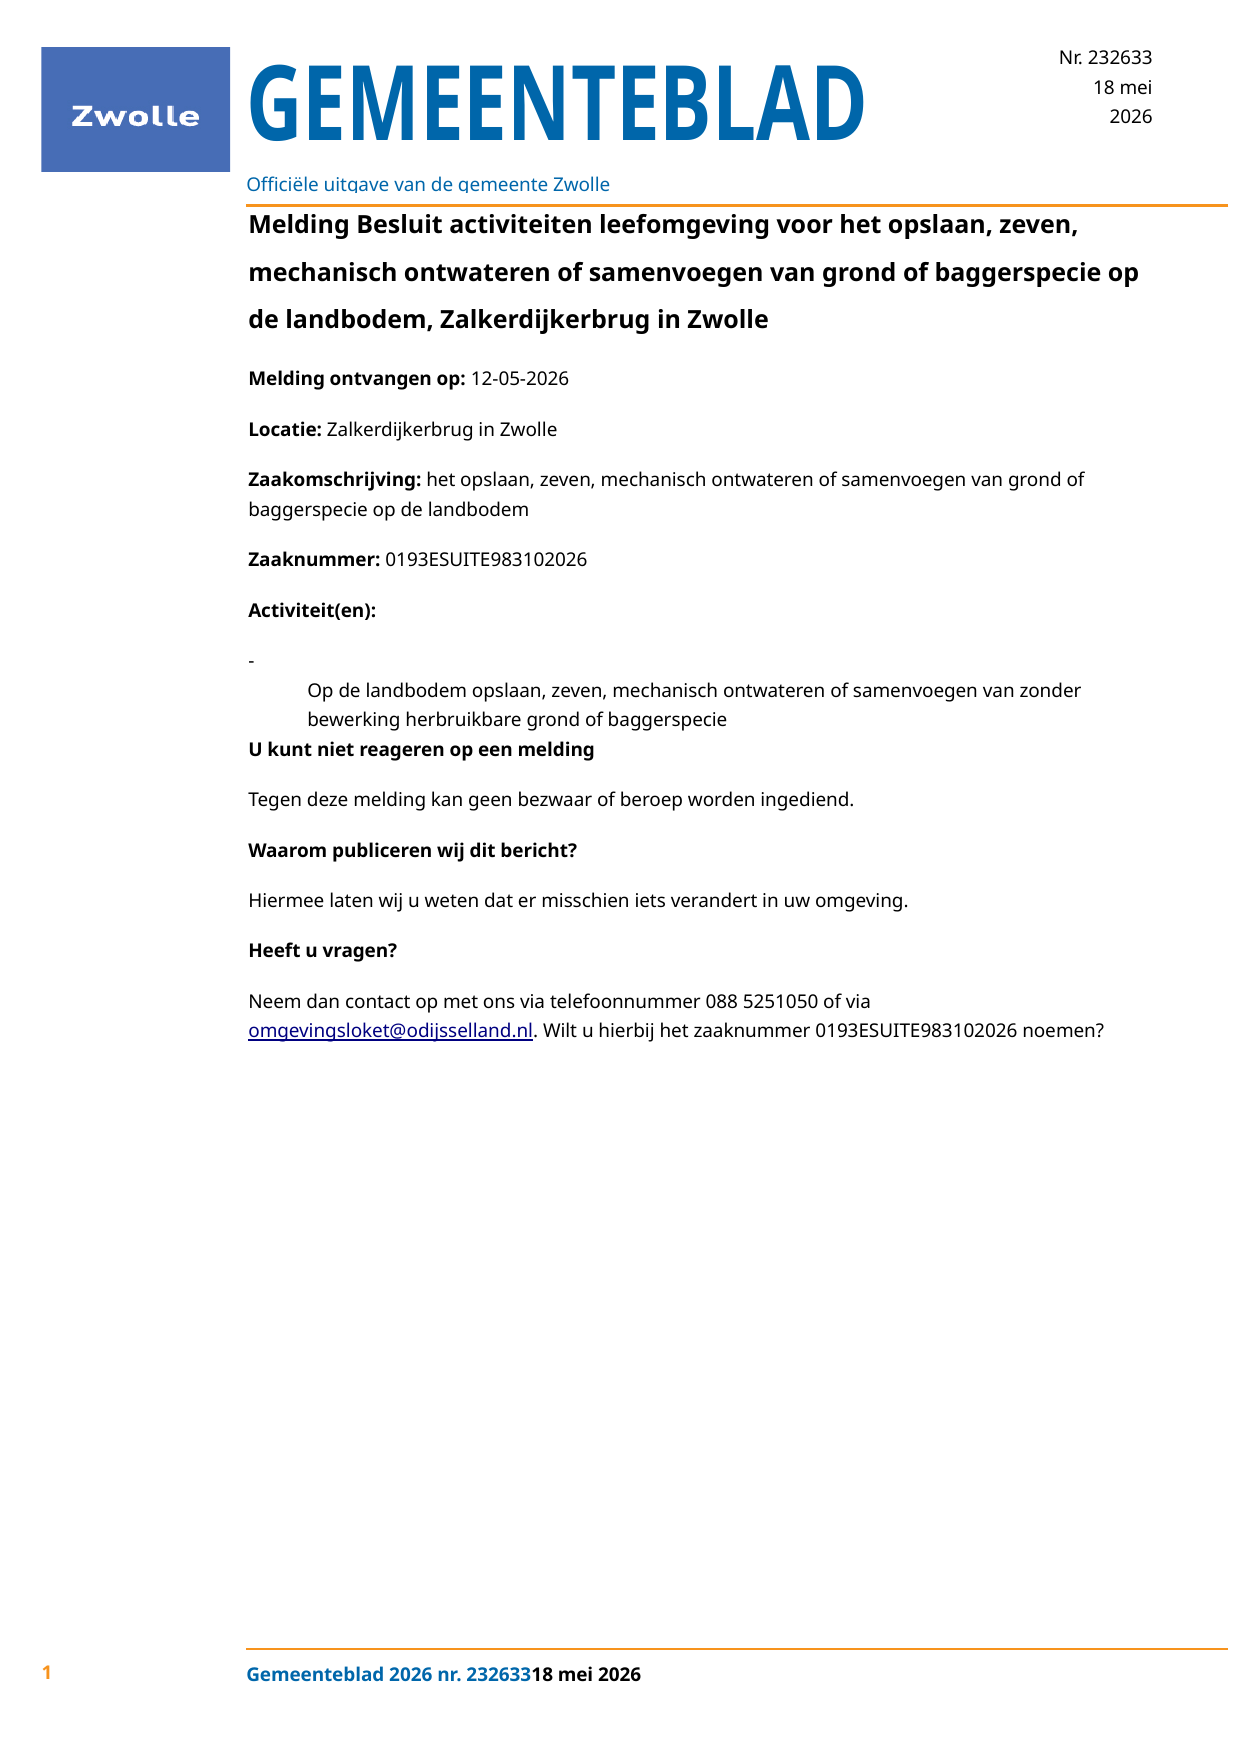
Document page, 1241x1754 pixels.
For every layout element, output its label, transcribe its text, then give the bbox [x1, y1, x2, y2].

text Zaaknummer: 0193ESUITE983102026 [248, 546, 1152, 572]
text Activiteit(en): [248, 597, 1152, 622]
text U kunt niet reageren op een melding [248, 736, 1152, 762]
text Heeft u vragen? [248, 938, 1152, 963]
text Melding ontvangen op: 12-05-2026 [248, 366, 1152, 391]
list Op de landbodem opslaan, zeven, mechanisch ontwateren of samenvoegen van zonder bewerking herbruikbare grond of baggerspecie [248, 677, 1152, 732]
text Hiermee laten wij u weten dat er misschien iets verandert in uw omgeving. [248, 887, 1152, 913]
text Locatie: Zalkerdijkerbrug in Zwolle [248, 416, 1152, 442]
text Tegen deze melding kan geen bezwaar of beroep worden ingediend. [248, 786, 1152, 812]
text Waarom publiceren wij dit bericht? [248, 837, 1152, 862]
picture [41, 47, 231, 172]
text Neem dan contact op met ons via telefoonnummer 088 5251050 of via omgevingsloket@odijsselland.nl. Wilt u hierbij het zaaknummer 0193ESUITE983102026 noemen? [248, 988, 1152, 1043]
text Melding Besluit activiteiten leefomgeving voor het opslaan, zeven, mechanisch ontwateren of samenvoegen van grond of baggerspecie op de landbodem, Zalkerdijkerbrug in Zwolle [248, 207, 1152, 336]
text Zaakomschrijving: het opslaan, zeven, mechanisch ontwateren of samenvoegen van grond of baggerspecie op de landbodem [248, 466, 1152, 522]
